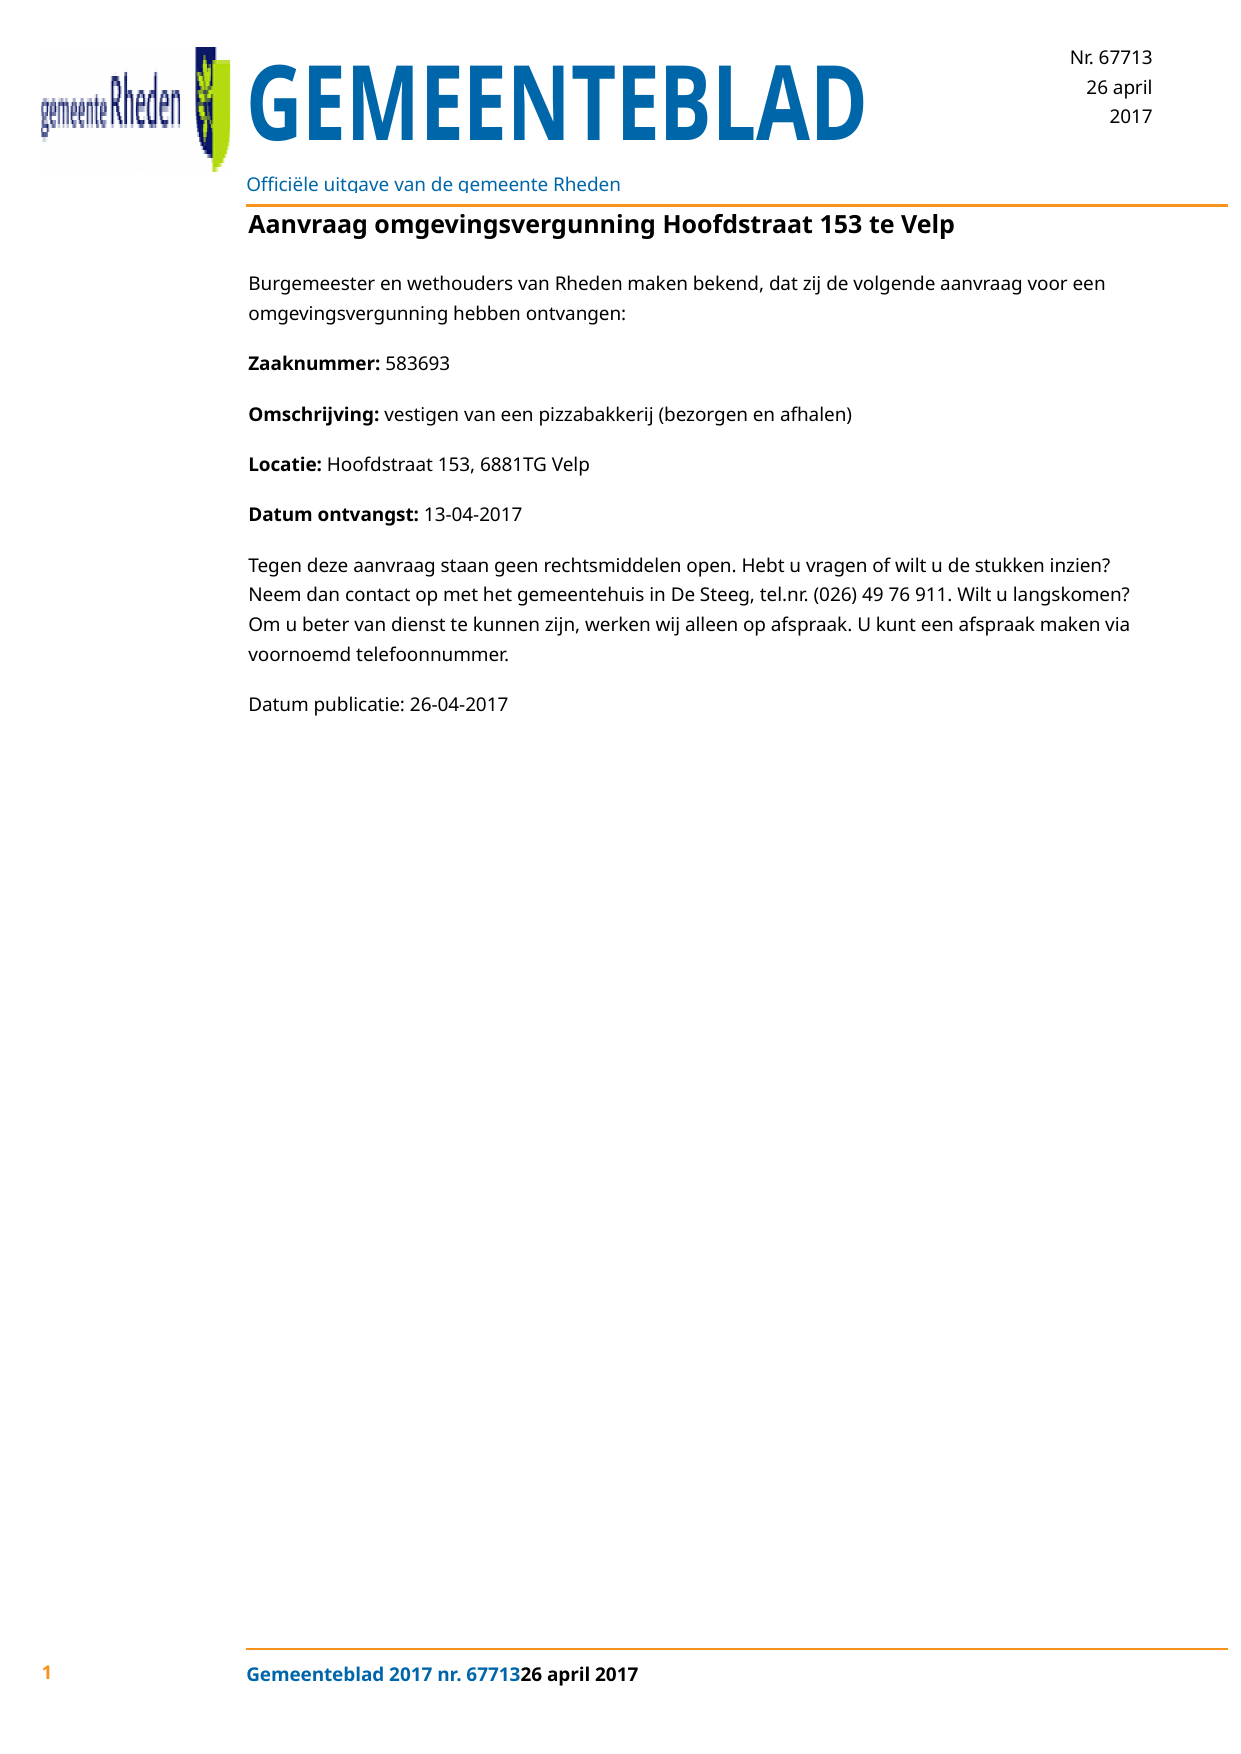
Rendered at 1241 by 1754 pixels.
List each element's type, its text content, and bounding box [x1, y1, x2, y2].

picture [41, 47, 231, 172]
text Datum ontvangst: 13-04-2017 [248, 502, 1152, 527]
text Burgemeester en wethouders van Rheden maken bekend, dat zij de volgende aanvraag voor een omgevingsvergunning hebben ontvangen: [248, 270, 1152, 326]
text Zaaknummer: 583693 [248, 350, 1152, 376]
text Datum publicatie: 26-04-2017 [248, 691, 1152, 717]
text Tegen deze aanvraag staan geen rechtsmiddelen open. Hebt u vragen of wilt u de stukken inzien? Neem dan contact op met het gemeentehuis in De Steeg, tel.nr. (026) 49 76 911. Wilt u langskomen? Om u beter van dienst te kunnen zijn, werken wij alleen op afspraak. U kunt een afspraak maken via voornoemd telefoonnummer. [248, 552, 1152, 666]
text Omschrijving: vestigen van een pizzabakkerij (bezorgen en afhalen) [248, 401, 1152, 426]
text Locatie: Hoofdstraat 153, 6881TG Velp [248, 451, 1152, 477]
text Aanvraag omgevingsvergunning Hoofdstraat 153 te Velp [248, 207, 1152, 241]
